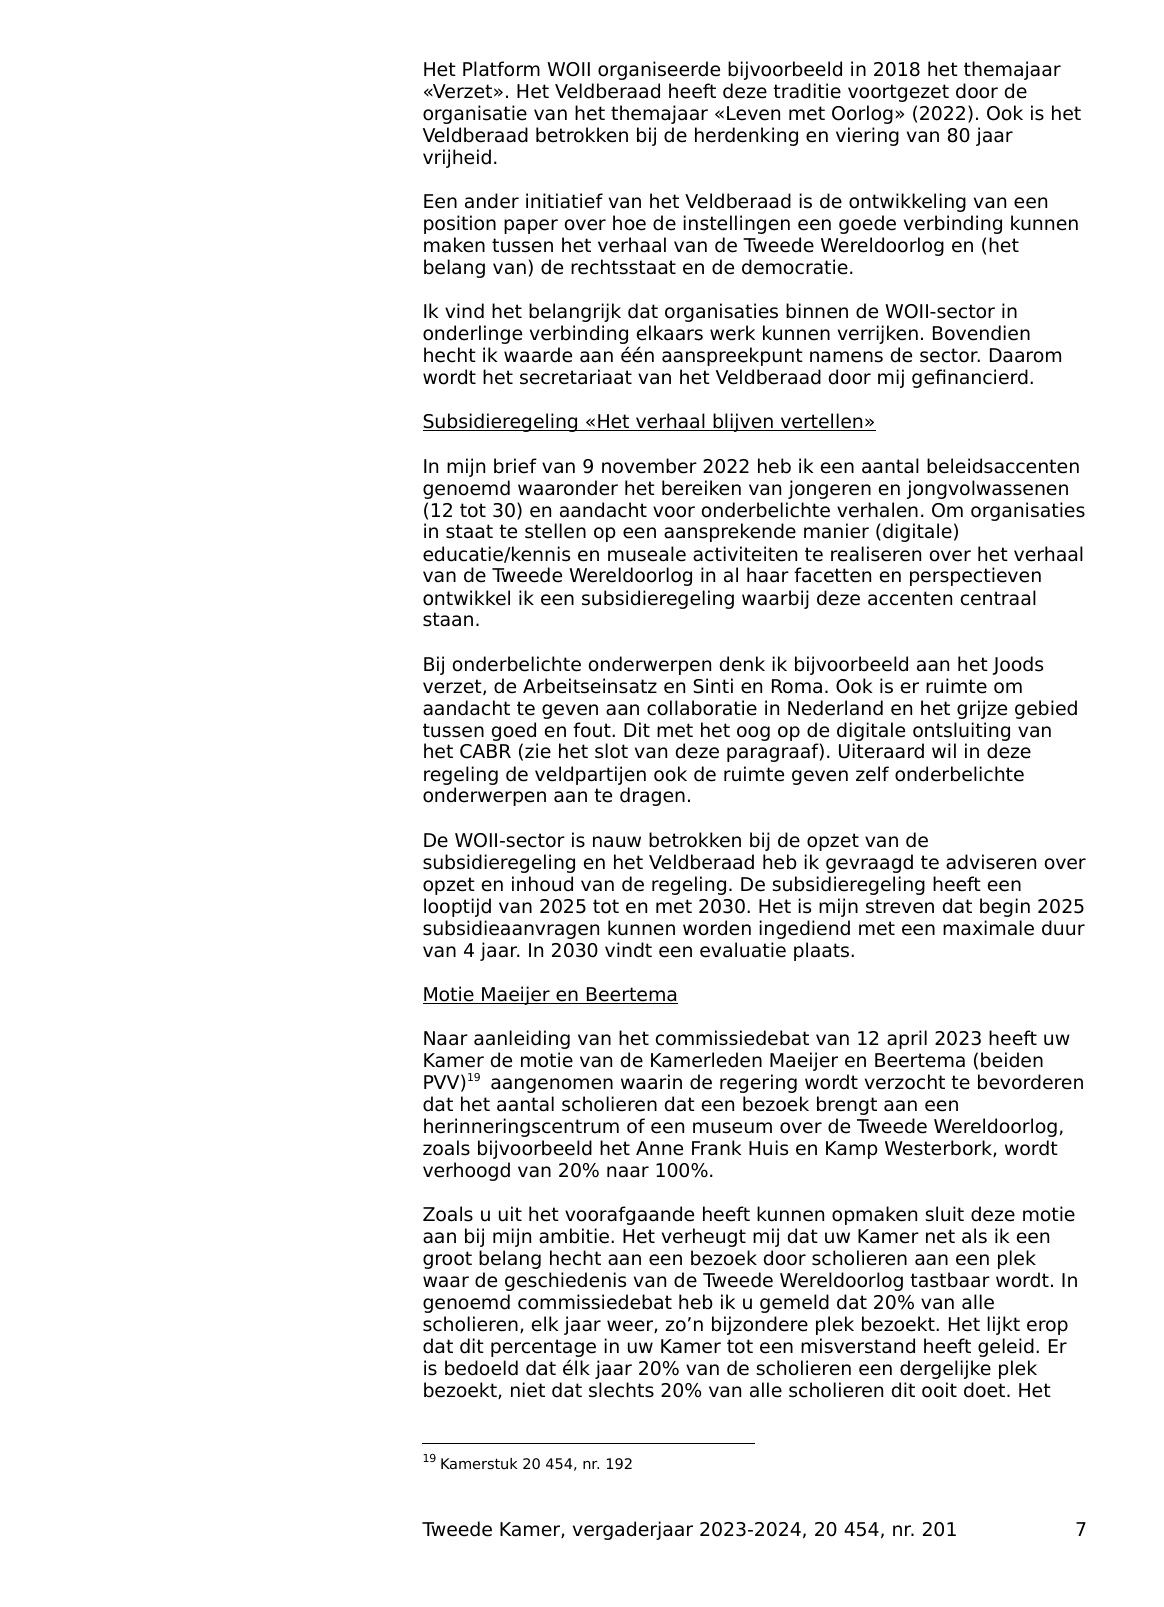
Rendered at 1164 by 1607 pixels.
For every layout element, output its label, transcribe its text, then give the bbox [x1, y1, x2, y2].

text Zoals u uit het voorafgaande heeft kunnen opmaken sluit deze motie aan bij mijn ambitie. Het verheugt mij dat uw Kamer net als ik een groot belang hecht aan een bezoek door scholieren aan een plek waar de geschiedenis van de Tweede Wereldoorlog tastbaar wordt. In genoemd commissiedebat heb ik u gemeld dat 20% van alle scholieren, elk jaar weer, zo’n bijzondere plek bezoekt. Het lijkt erop dat dit percentage in uw Kamer tot een misverstand heeft geleid. Er is bedoeld dat élk jaar 20% van de scholieren een dergelijke plek bezoekt, niet dat slechts 20% van alle scholieren dit ooit doet. Het [422, 1204, 1087, 1402]
text Kamerstuk 20 454, nr. 192 [422, 1452, 1087, 1474]
text Een ander initiatief van het Veldberaad is de ontwikkeling van een position paper over hoe de instellingen een goede verbinding kunnen maken tussen het verhaal van de Tweede Wereldoorlog en (het belang van) de rechtsstaat en de democratie. [422, 191, 1087, 279]
text Het Platform WOII organiseerde bijvoorbeeld in 2018 het themajaar «Verzet». Het Veldberaad heeft deze traditie voortgezet door de organisatie van het themajaar «Leven met Oorlog» (2022). Ook is het Veldberaad betrokken bij de herdenking en viering van 80 jaar vrijheid. [422, 59, 1087, 169]
subtitle Motie Maeijer en Beertema [422, 984, 1087, 1006]
text Naar aanleiding van het commissiedebat van 12 april 2023 heeft uw Kamer de motie van de Kamerleden Maeijer en Beertema (beiden PVV) aangenomen waarin de regering wordt verzocht te bevorderen dat het aantal scholieren dat een bezoek brengt aan een herinneringscentrum of een museum over de Tweede Wereldoorlog, zoals bijvoorbeeld het Anne Frank Huis en Kamp Westerbork, wordt verhoogd van 20% naar 100%. [422, 1028, 1087, 1182]
text Ik vind het belangrijk dat organisaties binnen de WOII-sector in onderlinge verbinding elkaars werk kunnen verrijken. Bovendien hecht ik waarde aan één aanspreekpunt namens de sector. Daarom wordt het secretariaat van het Veldberaad door mij gefinancierd. [422, 301, 1087, 389]
subtitle Subsidieregeling «Het verhaal blijven vertellen» [422, 411, 1087, 433]
text Bij onderbelichte onderwerpen denk ik bijvoorbeeld aan het Joods verzet, de Arbeitseinsatz en Sinti en Roma. Ook is er ruimte om aandacht te geven aan collaboratie in Nederland en het grijze gebied tussen goed en fout. Dit met het oog op de digitale ontsluiting van het CABR (zie het slot van deze paragraaf). Uiteraard wil in deze regeling de veldpartijen ook de ruimte geven zelf onderbelichte onderwerpen aan te dragen. [422, 653, 1087, 807]
text De WOII-sector is nauw betrokken bij de opzet van de subsidieregeling en het Veldberaad heb ik gevraagd te adviseren over opzet en inhoud van de regeling. De subsidieregeling heeft een looptijd van 2025 tot en met 2030. Het is mijn streven dat begin 2025 subsidieaanvragen kunnen worden ingediend met een maximale duur van 4 jaar. In 2030 vindt een evaluatie plaats. [422, 829, 1087, 961]
text In mijn brief van 9 november 2022 heb ik een aantal beleidsaccenten genoemd waaronder het bereiken van jongeren en jongvolwassenen (12 tot 30) en aandacht voor onderbelichte verhalen. Om organisaties in staat te stellen op een aansprekende manier (digitale) educatie/kennis en museale activiteiten te realiseren over het verhaal van de Tweede Wereldoorlog in al haar facetten en perspectieven ontwikkel ik een subsidieregeling waarbij deze accenten centraal staan. [422, 456, 1087, 631]
